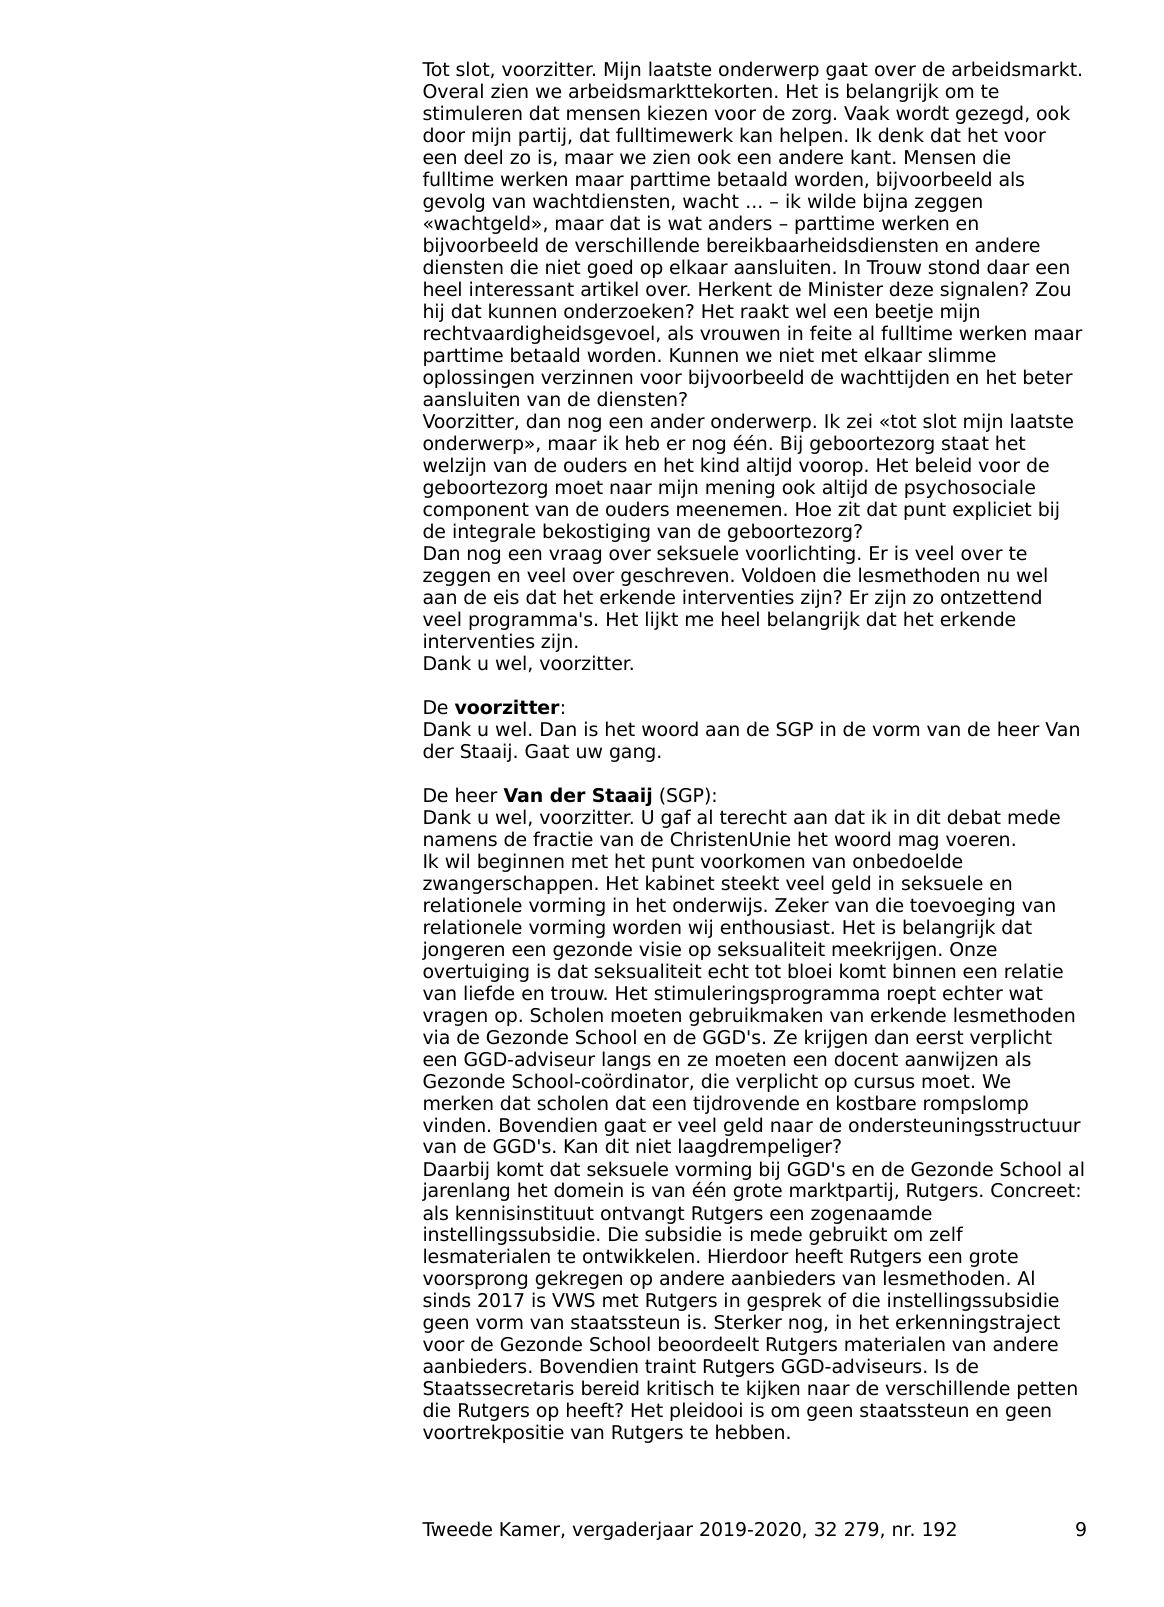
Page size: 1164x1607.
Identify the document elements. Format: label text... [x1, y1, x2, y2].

text De voorzitter: [422, 697, 1087, 719]
text Voorzitter, dan nog een ander onderwerp. Ik zei «tot slot mijn laatste onderwerp», maar ik heb er nog één. Bij geboortezorg staat het welzijn van de ouders en het kind altijd voorop. Het beleid voor de geboortezorg moet naar mijn mening ook altijd de psychosociale component van de ouders meenemen. Hoe zit dat punt expliciet bij de integrale bekostiging van de geboortezorg? [422, 411, 1087, 543]
text Dan nog een vraag over seksuele voorlichting. Er is veel over te zeggen en veel over geschreven. Voldoen die lesmethoden nu wel aan de eis dat het erkende interventies zijn? Er zijn zo ontzettend veel programma's. Het lijkt me heel belangrijk dat het erkende interventies zijn. [422, 543, 1087, 652]
text Ik wil beginnen met het punt voorkomen van onbedoelde zwangerschappen. Het kabinet steekt veel geld in seksuele en relationele vorming in het onderwijs. Zeker van die toevoeging van relationele vorming worden wij enthousiast. Het is belangrijk dat jongeren een gezonde visie op seksualiteit meekrijgen. Onze overtuiging is dat seksualiteit echt tot bloei komt binnen een relatie van liefde en trouw. Het stimuleringsprogramma roept echter wat vragen op. Scholen moeten gebruikmaken van erkende lesmethoden via de Gezonde School en de GGD's. Ze krijgen dan eerst verplicht een GGD-adviseur langs en ze moeten een docent aanwijzen als Gezonde School-coördinator, die verplicht op cursus moet. We merken dat scholen dat een tijdrovende en kostbare rompslomp vinden. Bovendien gaat er veel geld naar de ondersteuningsstructuur van de GGD's. Kan dit niet laagdrempeliger? [422, 851, 1087, 1158]
text Dank u wel. Dan is het woord aan de SGP in de vorm van de heer Van der Staaij. Gaat uw gang. [422, 719, 1087, 763]
text De heer Van der Staaij (SGP): [422, 785, 1087, 807]
text Daarbij komt dat seksuele vorming bij GGD's en de Gezonde School al jarenlang het domein is van één grote marktpartij, Rutgers. Concreet: als kennisinstituut ontvangt Rutgers een zogenaamde instellingssubsidie. Die subsidie is mede gebruikt om zelf lesmaterialen te ontwikkelen. Hierdoor heeft Rutgers een grote voorsprong gekregen op andere aanbieders van lesmethoden. Al sinds 2017 is VWS met Rutgers in gesprek of die instellingssubsidie geen vorm van staatssteun is. Sterker nog, in het erkenningstraject voor de Gezonde School beoordeelt Rutgers materialen van andere aanbieders. Bovendien traint Rutgers GGD-adviseurs. Is de Staatssecretaris bereid kritisch te kijken naar de verschillende petten die Rutgers op heeft? Het pleidooi is om geen staatssteun en geen voortrekpositie van Rutgers te hebben. [422, 1158, 1087, 1444]
text Tot slot, voorzitter. Mijn laatste onderwerp gaat over de arbeidsmarkt. Overal zien we arbeidsmarkttekorten. Het is belangrijk om te stimuleren dat mensen kiezen voor de zorg. Vaak wordt gezegd, ook door mijn partij, dat fulltimewerk kan helpen. Ik denk dat het voor een deel zo is, maar we zien ook een andere kant. Mensen die fulltime werken maar parttime betaald worden, bijvoorbeeld als gevolg van wachtdiensten, wacht ... – ik wilde bijna zeggen «wachtgeld», maar dat is wat anders – parttime werken en bijvoorbeeld de verschillende bereikbaarheidsdiensten en andere diensten die niet goed op elkaar aansluiten. In Trouw stond daar een heel interessant artikel over. Herkent de Minister deze signalen? Zou hij dat kunnen onderzoeken? Het raakt wel een beetje mijn rechtvaardigheidsgevoel, als vrouwen in feite al fulltime werken maar parttime betaald worden. Kunnen we niet met elkaar slimme oplossingen verzinnen voor bijvoorbeeld de wachttijden en het beter aansluiten van de diensten? [422, 59, 1087, 411]
text Dank u wel, voorzitter. U gaf al terecht aan dat ik in dit debat mede namens de fractie van de ChristenUnie het woord mag voeren. [422, 807, 1087, 851]
text Dank u wel, voorzitter. [422, 652, 1087, 674]
